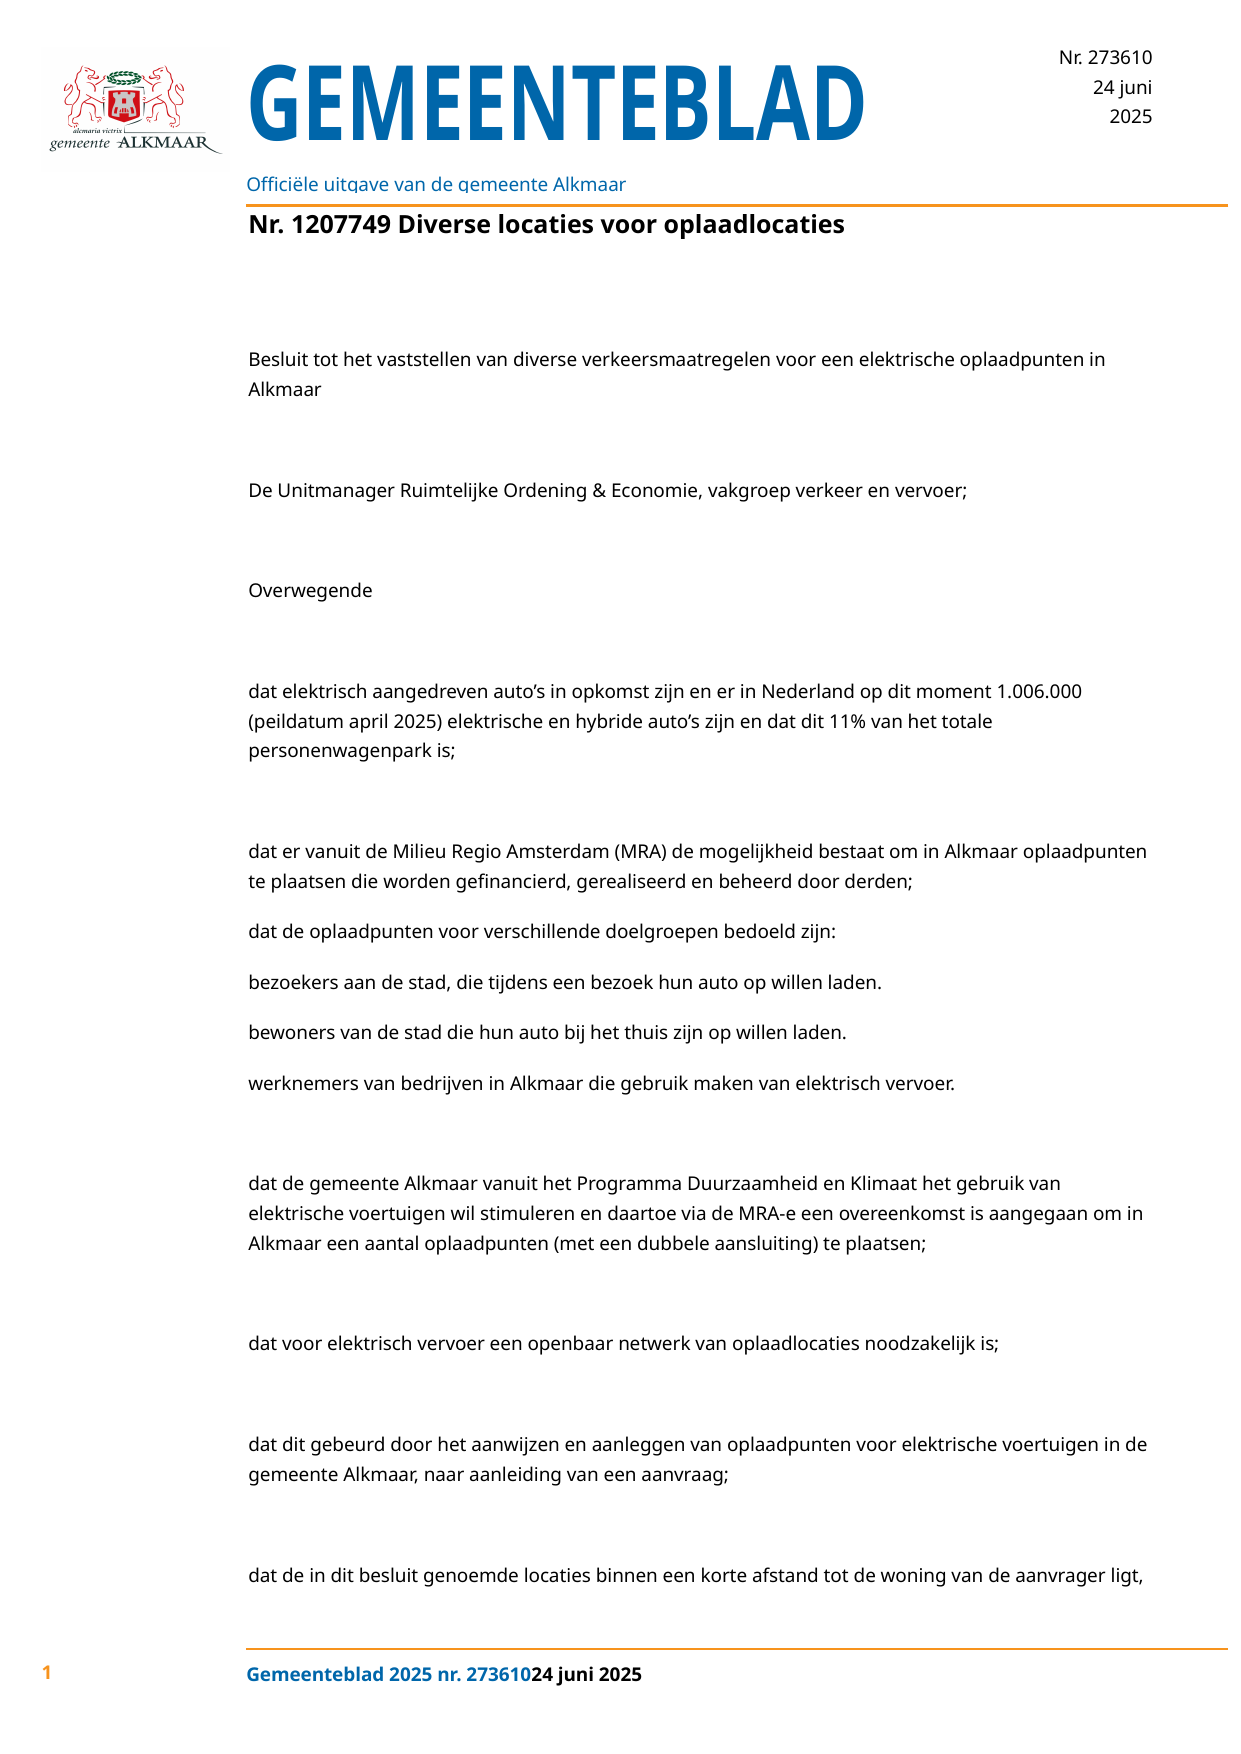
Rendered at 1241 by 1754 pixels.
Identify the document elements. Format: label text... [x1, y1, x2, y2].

text dat de in dit besluit genoemde locaties binnen een korte afstand tot de woning van de aanvrager ligt, [248, 1562, 1152, 1588]
text dat voor elektrisch vervoer een openbaar netwerk van oplaadlocaties noodzakelijk is; [248, 1331, 1152, 1356]
text De Unitmanager Ruimtelijke Ordening & Economie, vakgroep verkeer en vervoer; [248, 477, 1152, 503]
text bewoners van de stad die hun auto bij het thuis zijn op willen laden. [248, 1019, 1152, 1045]
text dat er vanuit de Milieu Regio Amsterdam (MRA) de mogelijkheid bestaat om in Alkmaar oplaadpunten te plaatsen die worden gefinancierd, gerealiseerd en beheerd door derden; [248, 838, 1152, 894]
text bezoekers aan de stad, die tijdens een bezoek hun auto op willen laden. [248, 969, 1152, 995]
text Besluit tot het vaststellen van diverse verkeersmaatregelen voor een elektrische oplaadpunten in Alkmaar [248, 346, 1152, 402]
text Overwegende [248, 578, 1152, 603]
text dat dit gebeurd door het aanwijzen en aanleggen van oplaadpunten voor elektrische voertuigen in de gemeente Alkmaar, naar aanleiding van een aanvraag; [248, 1431, 1152, 1487]
text Nr. 1207749 Diverse locaties voor oplaadlocaties [248, 207, 1152, 241]
text dat de gemeente Alkmaar vanuit het Programma Duurzaamheid en Klimaat het gebruik van elektrische voertuigen wil stimuleren en daartoe via de MRA-e een overeenkomst is aangegaan om in Alkmaar een aantal oplaadpunten (met een dubbele aansluiting) te plaatsen; [248, 1171, 1152, 1256]
text dat de oplaadpunten voor verschillende doelgroepen bedoeld zijn: [248, 918, 1152, 944]
picture [41, 47, 231, 172]
text werknemers van bedrijven in Alkmaar die gebruik maken van elektrisch vervoer. [248, 1070, 1152, 1096]
text dat elektrisch aangedreven auto’s in opkomst zijn en er in Nederland op dit moment 1.006.000 (peildatum april 2025) elektrische en hybride auto’s zijn en dat dit 11% van het totale personenwagenpark is; [248, 678, 1152, 763]
